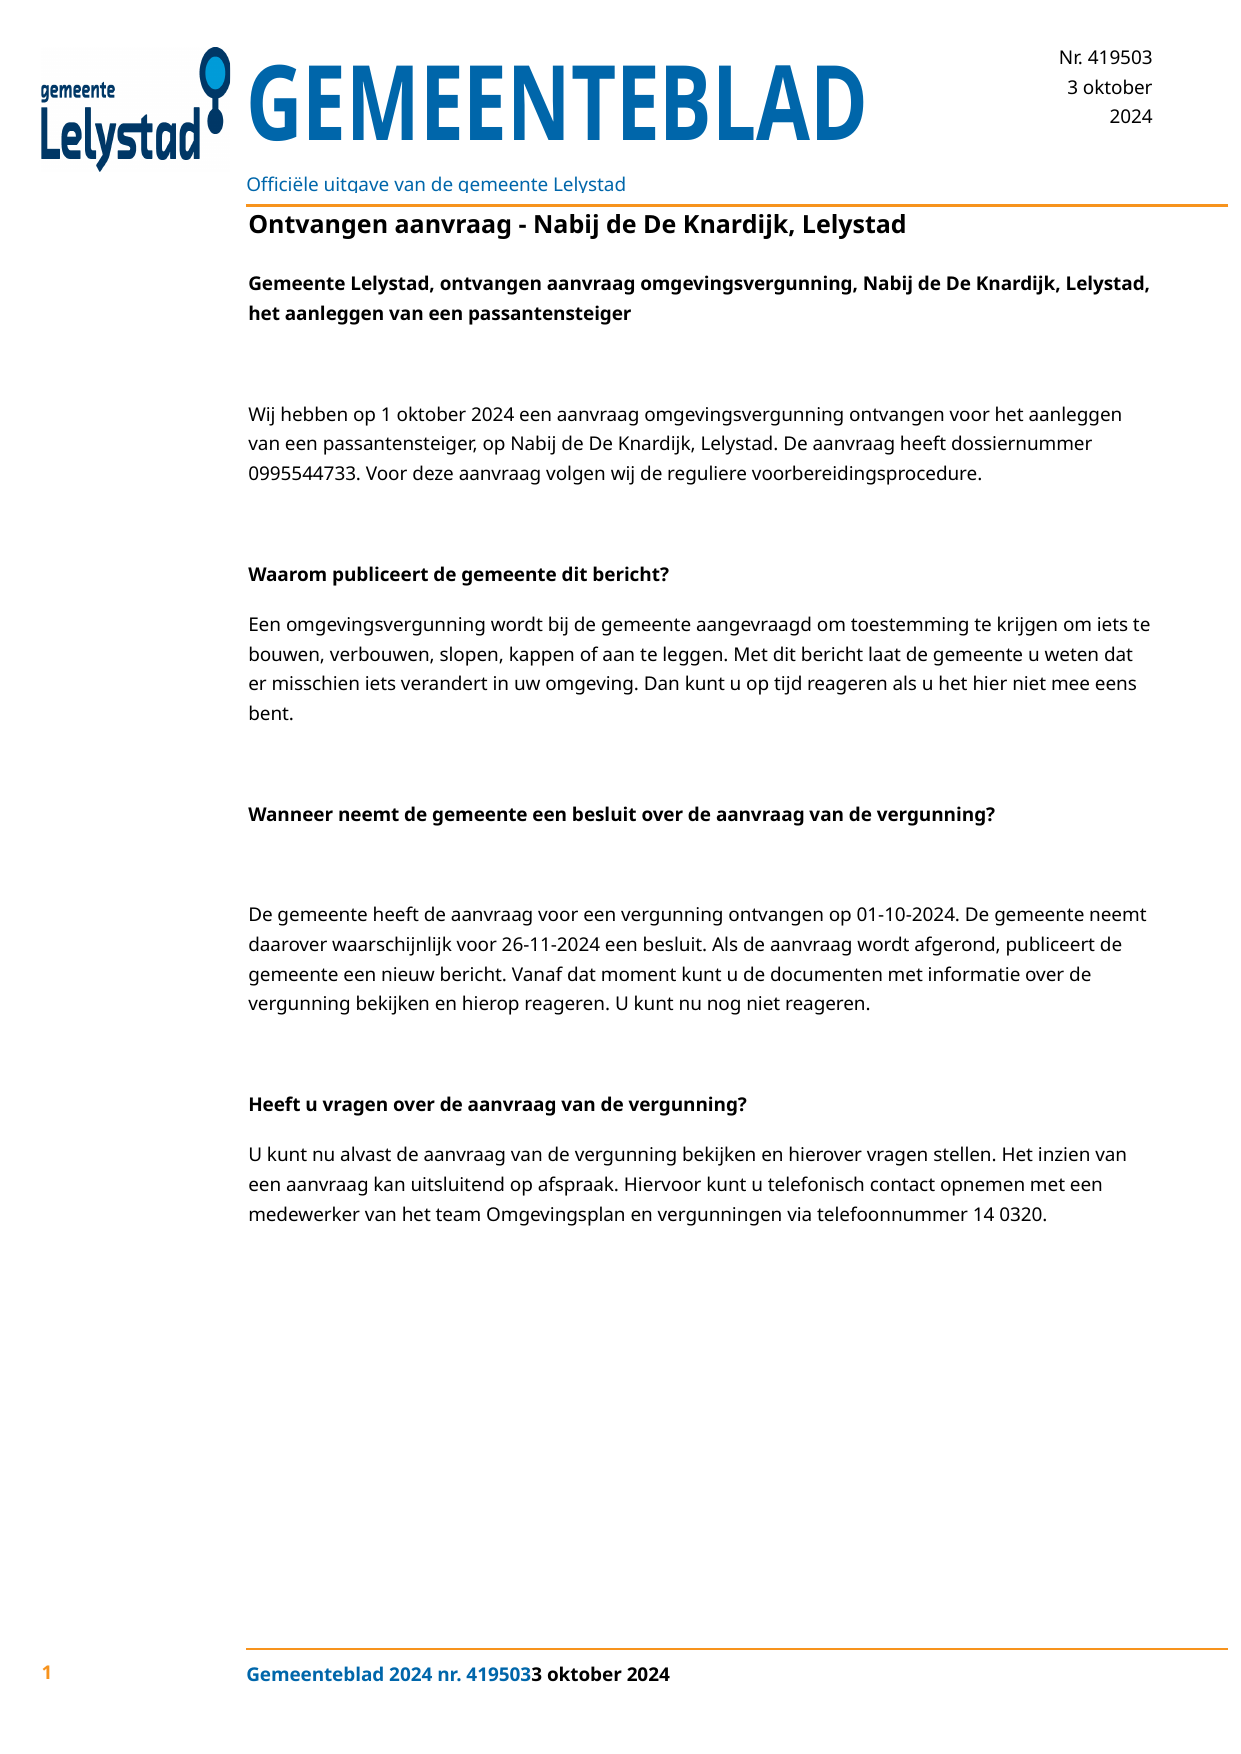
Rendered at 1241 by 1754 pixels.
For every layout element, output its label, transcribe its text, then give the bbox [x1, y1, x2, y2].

picture [41, 47, 231, 172]
text Wanneer neemt de gemeente een besluit over de aanvraag van de vergunning? [248, 801, 1152, 826]
text Ontvangen aanvraag - Nabij de De Knardijk, Lelystad [248, 207, 1152, 241]
text Heeft u vragen over de aanvraag van de vergunning? [248, 1091, 1152, 1117]
text Wij hebben op 1 oktober 2024 een aanvraag omgevingsvergunning ontvangen voor het aanleggen van een passantensteiger, op Nabij de De Knardijk, Lelystad. De aanvraag heeft dossiernummer 0995544733. Voor deze aanvraag volgen wij de reguliere voorbereidingsprocedure. [248, 401, 1152, 486]
text Een omgevingsvergunning wordt bij de gemeente aangevraagd om toestemming te krijgen om iets te bouwen, verbouwen, slopen, kappen of aan te leggen. Met dit bericht laat de gemeente u weten dat er misschien iets verandert in uw omgeving. Dan kunt u op tijd reageren als u het hier niet mee eens bent. [248, 611, 1152, 726]
text U kunt nu alvast de aanvraag van de vergunning bekijken en hierover vragen stellen. Het inzien van een aanvraag kan uitsluitend op afspraak. Hiervoor kunt u telefonisch contact opnemen met een medewerker van het team Omgevingsplan en vergunningen via telefoonnummer 14 0320. [248, 1142, 1152, 1226]
text De gemeente heeft de aanvraag voor een vergunning ontvangen op 01-10-2024. De gemeente neemt daarover waarschijnlijk voor 26-11-2024 een besluit. Als de aanvraag wordt afgerond, publiceert de gemeente een nieuw bericht. Vanaf dat moment kunt u de documenten met informatie over de vergunning bekijken en hierop reageren. U kunt nu nog niet reageren. [248, 902, 1152, 1016]
text Gemeente Lelystad, ontvangen aanvraag omgevingsvergunning, Nabij de De Knardijk, Lelystad, het aanleggen van een passantensteiger [248, 270, 1152, 326]
text Waarom publiceert de gemeente dit bericht? [248, 561, 1152, 586]
